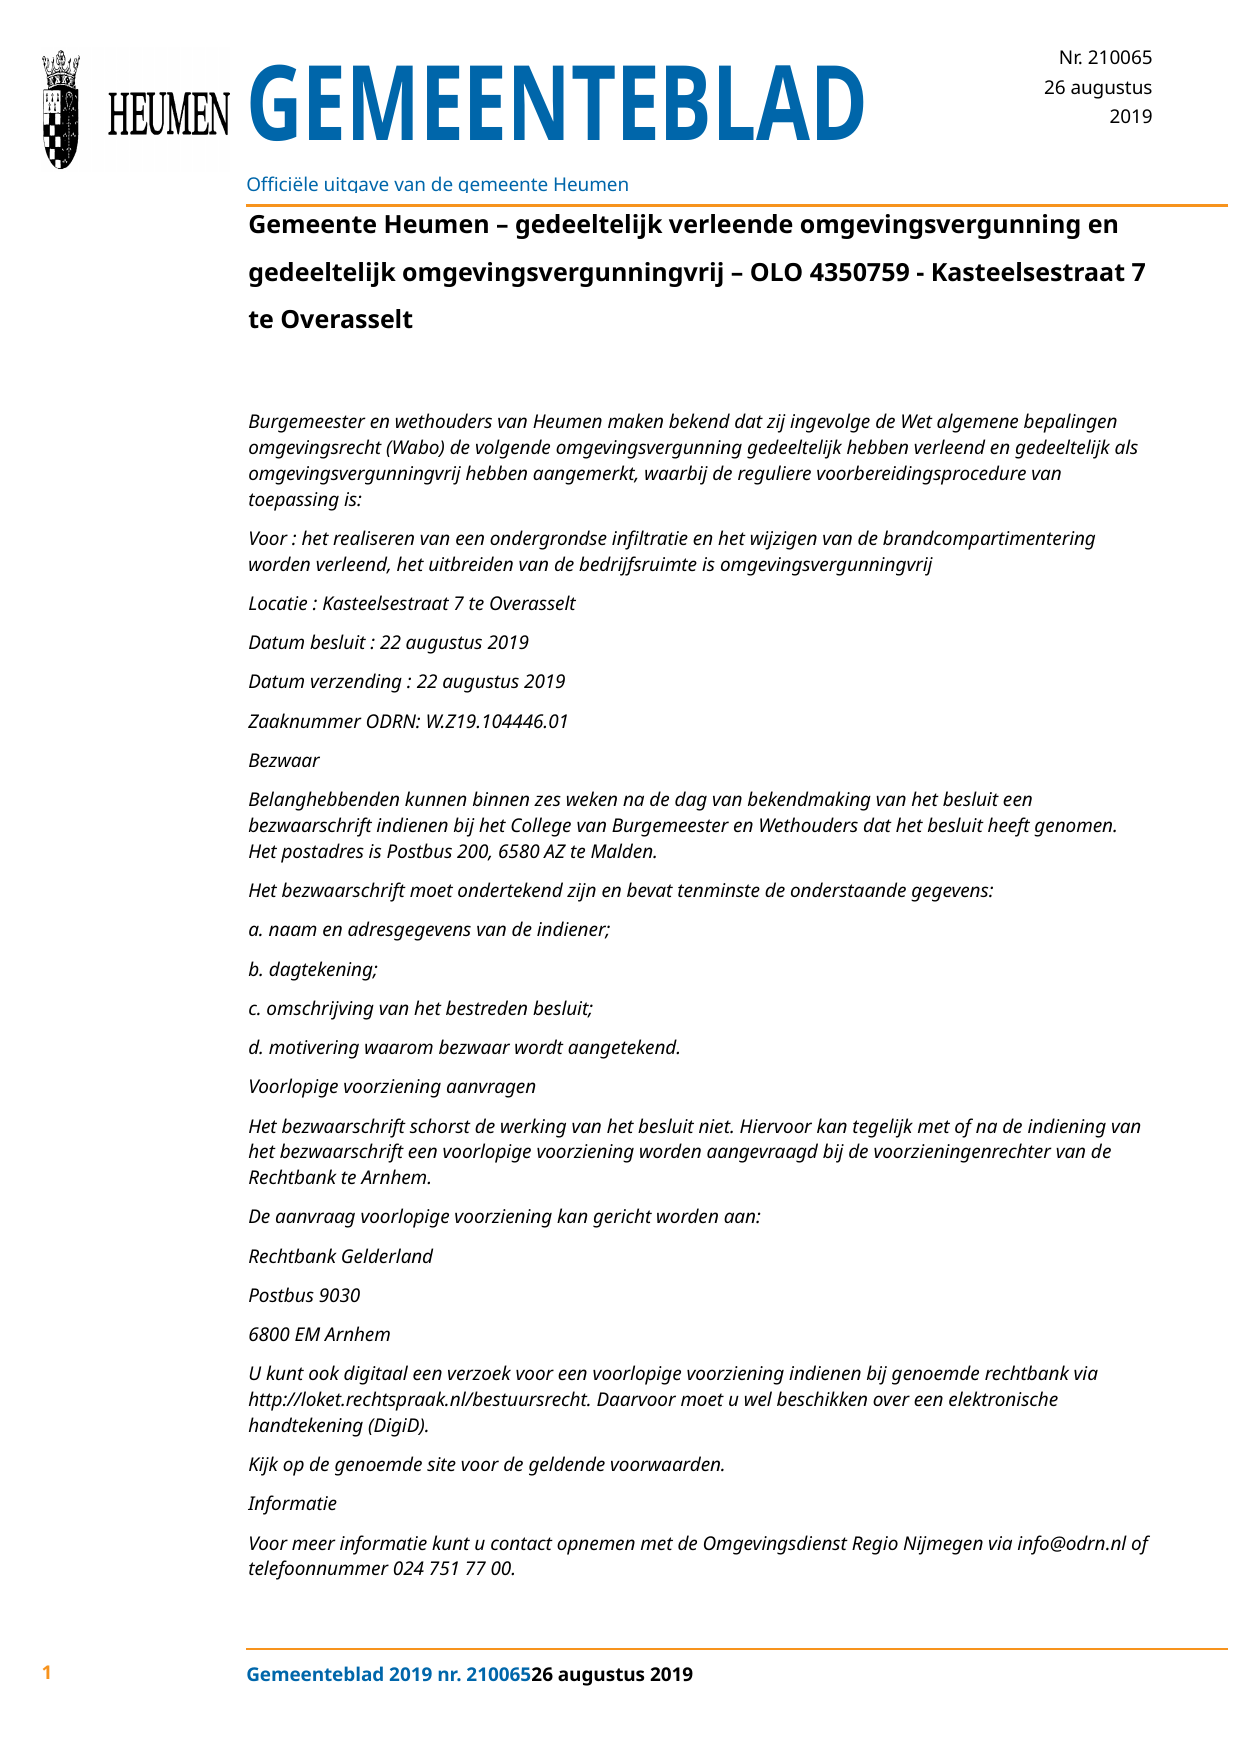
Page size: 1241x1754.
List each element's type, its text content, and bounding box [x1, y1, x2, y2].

text Het bezwaarschrift schorst de werking van het besluit niet. Hiervoor kan tegelijk met of na de indiening van het bezwaarschrift een voorlopige voorziening worden aangevraagd bij de voorzieningenrechter van de Rechtbank te Arnhem. [248, 1113, 1152, 1190]
text c. omschrijving van het bestreden besluit; [248, 995, 1152, 1021]
text Datum verzending : 22 augustus 2019 [248, 669, 1152, 694]
text Het bezwaarschrift moet ondertekend zijn en bevat tenminste de onderstaande gegevens: [248, 877, 1152, 903]
text 6800 EM Arnhem [248, 1321, 1152, 1347]
text Burgemeester en wethouders van Heumen maken bekend dat zij ingevolge de Wet algemene bepalingen omgevingsrecht (Wabo) de volgende omgevingsvergunning gedeeltelijk hebben verleend en gedeeltelijk als omgevingsvergunningvrij hebben aangemerkt, waarbij de reguliere voorbereidingsprocedure van toepassing is: [248, 409, 1152, 512]
text Postbus 9030 [248, 1282, 1152, 1308]
text Locatie : Kasteelsestraat 7 te Overasselt [248, 590, 1152, 616]
text Voor meer informatie kunt u contact opnemen met de Omgevingsdienst Regio Nijmegen via info@odrn.nl of telefoonnummer 024 751 77 00. [248, 1530, 1152, 1581]
text De aanvraag voorlopige voorziening kan gericht worden aan: [248, 1203, 1152, 1229]
text Gemeente Heumen – gedeeltelijk verleende omgevingsvergunning en gedeeltelijk omgevingsvergunningvrij – OLO 4350759 - Kasteelsestraat 7 te Overasselt [248, 207, 1152, 336]
text Datum besluit : 22 augustus 2019 [248, 629, 1152, 655]
text Zaaknummer ODRN: W.Z19.104446.01 [248, 708, 1152, 734]
text Bezwaar [248, 747, 1152, 773]
text Belanghebbenden kunnen binnen zes weken na de dag van bekendmaking van het besluit een bezwaarschrift indienen bij het College van Burgemeester en Wethouders dat het besluit heeft genomen. Het postadres is Postbus 200, 6580 AZ te Malden. [248, 786, 1152, 864]
text Informatie [248, 1491, 1152, 1516]
text b. dagtekening; [248, 956, 1152, 981]
text Rechtbank Gelderland [248, 1243, 1152, 1268]
text d. motivering waarom bezwaar wordt aangetekend. [248, 1034, 1152, 1060]
text a. naam en adresgegevens van de indiener; [248, 916, 1152, 942]
picture [41, 47, 231, 172]
text Kijk op de genoemde site voor de geldende voorwaarden. [248, 1451, 1152, 1477]
text U kunt ook digitaal een verzoek voor een voorlopige voorziening indienen bij genoemde rechtbank via http://loket.rechtspraak.nl/bestuursrecht. Daarvoor moet u wel beschikken over een elektronische handtekening (DigiD). [248, 1361, 1152, 1438]
text Voorlopige voorziening aanvragen [248, 1073, 1152, 1099]
text Voor : het realiseren van een ondergrondse infiltratie en het wijzigen van de brandcompartimentering worden verleend, het uitbreiden van de bedrijfsruimte is omgevingsvergunningvrij [248, 525, 1152, 577]
